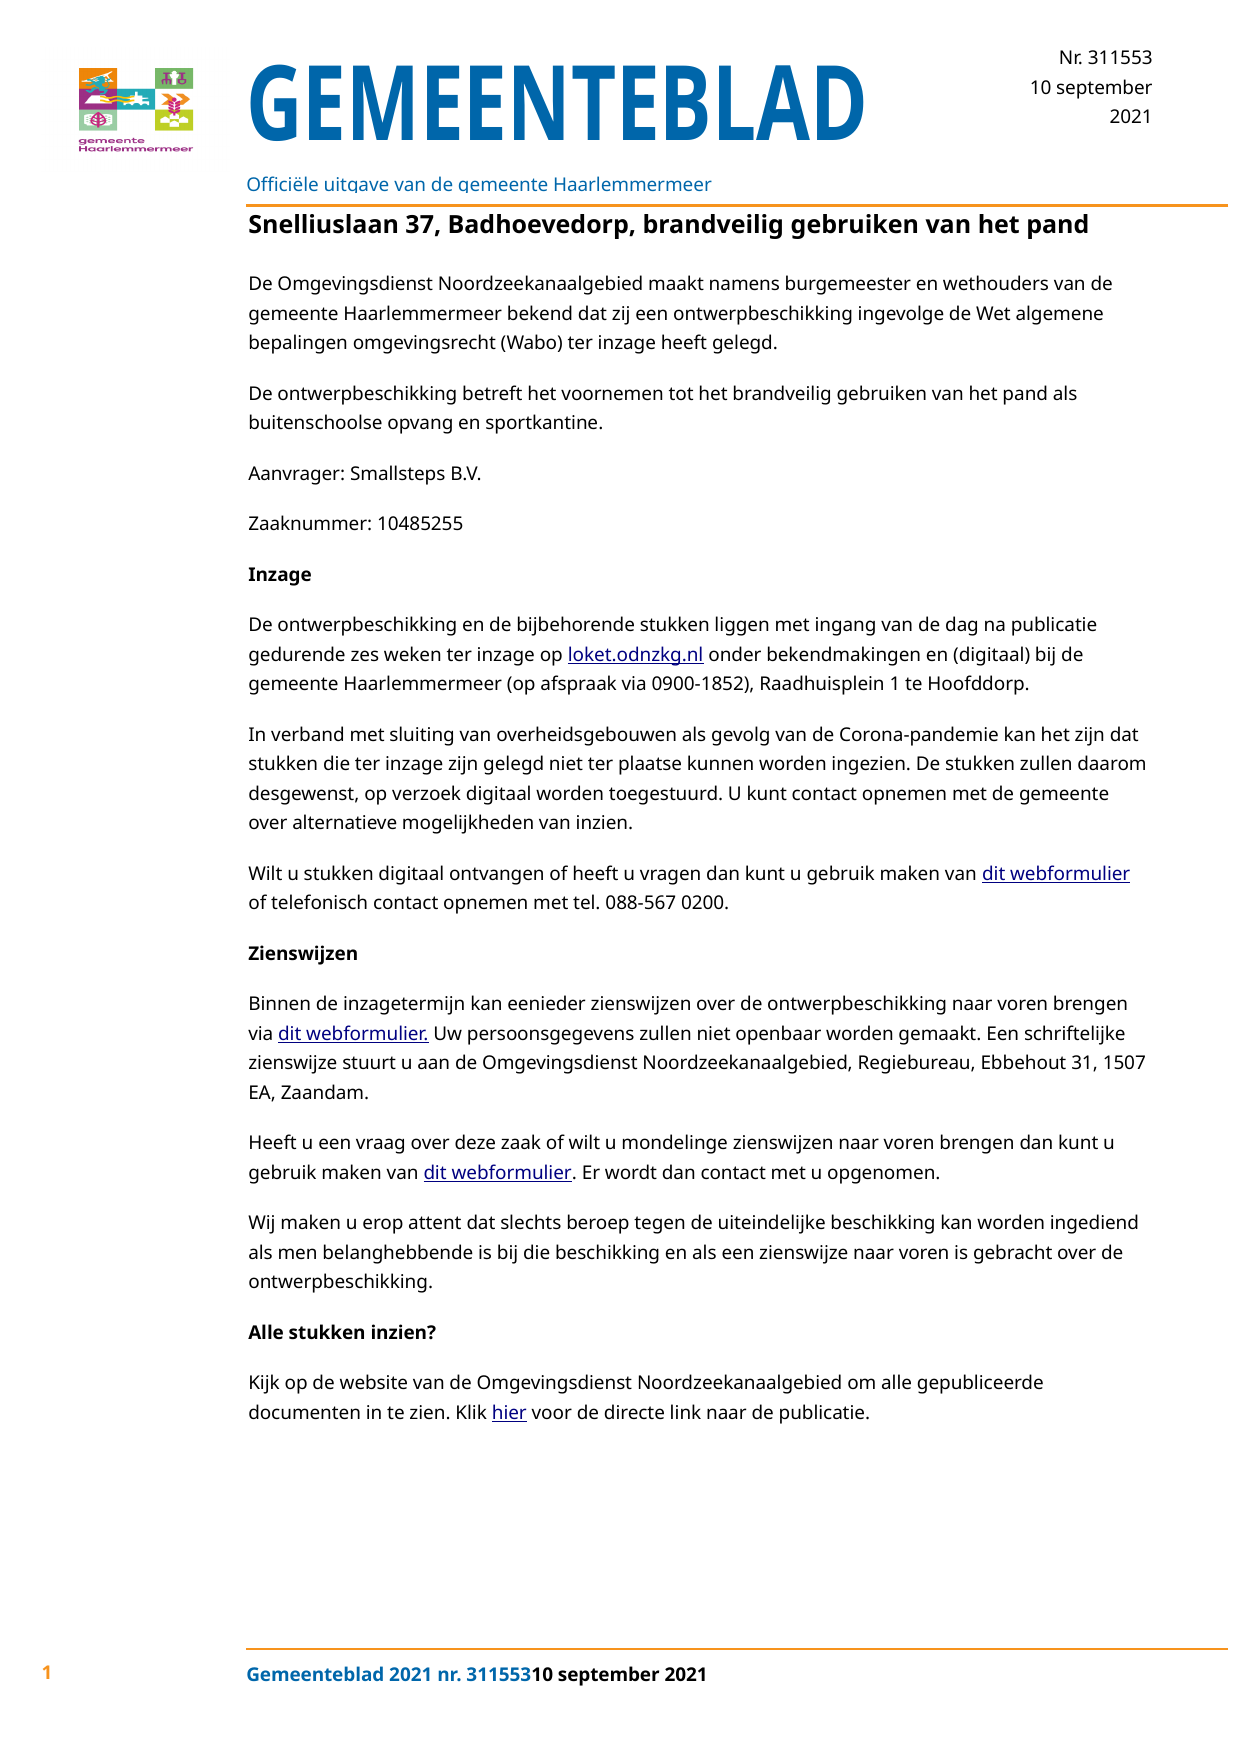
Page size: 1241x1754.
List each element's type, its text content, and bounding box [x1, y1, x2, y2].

text De ontwerpbeschikking en de bijbehorende stukken liggen met ingang van de dag na publicatie gedurende zes weken ter inzage op loket.odnzkg.nl onder bekendmakingen en (digitaal) bij de gemeente Haarlemmermeer (op afspraak via 0900-1852), Raadhuisplein 1 te Hoofddorp. [248, 611, 1152, 696]
text Inzage [248, 561, 1152, 586]
text Kijk op de website van de Omgevingsdienst Noordzeekanaalgebied om alle gepubliceerde documenten in te zien. Klik hier voor de directe link naar de publicatie. [248, 1369, 1152, 1425]
text De ontwerpbeschikking betreft het voornemen tot het brandveilig gebruiken van het pand als buitenschoolse opvang en sportkantine. [248, 380, 1152, 435]
text Heeft u een vraag over deze zaak of wilt u mondelinge zienswijzen naar voren brengen dan kunt u gebruik maken van dit webformulier. Er wordt dan contact met u opgenomen. [248, 1129, 1152, 1185]
text Aanvrager: Smallsteps B.V. [248, 460, 1152, 486]
text Wij maken u erop attent dat slechts beroep tegen de uiteindelijke beschikking kan worden ingediend als men belanghebbende is bij die beschikking en als een zienswijze naar voren is gebracht over de ontwerpbeschikking. [248, 1209, 1152, 1294]
picture [41, 47, 231, 172]
text Zienswijzen [248, 940, 1152, 966]
text Wilt u stukken digitaal ontvangen of heeft u vragen dan kunt u gebruik maken van dit webformulier of telefonisch contact opnemen met tel. 088-567 0200. [248, 860, 1152, 915]
text Alle stukken inzien? [248, 1319, 1152, 1345]
text De Omgevingsdienst Noordzeekanaalgebied maakt namens burgemeester en wethouders van de gemeente Haarlemmermeer bekend dat zij een ontwerpbeschikking ingevolge de Wet algemene bepalingen omgevingsrecht (Wabo) ter inzage heeft gelegd. [248, 270, 1152, 355]
text Binnen de inzagetermijn kan eenieder zienswijzen over de ontwerpbeschikking naar voren brengen via dit webformulier. Uw persoonsgegevens zullen niet openbaar worden gemaakt. Een schriftelijke zienswijze stuurt u aan de Omgevingsdienst Noordzeekanaalgebied, Regiebureau, Ebbehout 31, 1507 EA, Zaandam. [248, 990, 1152, 1105]
text In verband met sluiting van overheidsgebouwen als gevolg van de Corona-pandemie kan het zijn dat stukken die ter inzage zijn gelegd niet ter plaatse kunnen worden ingezien. De stukken zullen daarom desgewenst, op verzoek digitaal worden toegestuurd. U kunt contact opnemen met de gemeente over alternatieve mogelijkheden van inzien. [248, 721, 1152, 835]
text Snelliuslaan 37, Badhoevedorp, brandveilig gebruiken van het pand [248, 207, 1152, 241]
text Zaaknummer: 10485255 [248, 510, 1152, 536]
